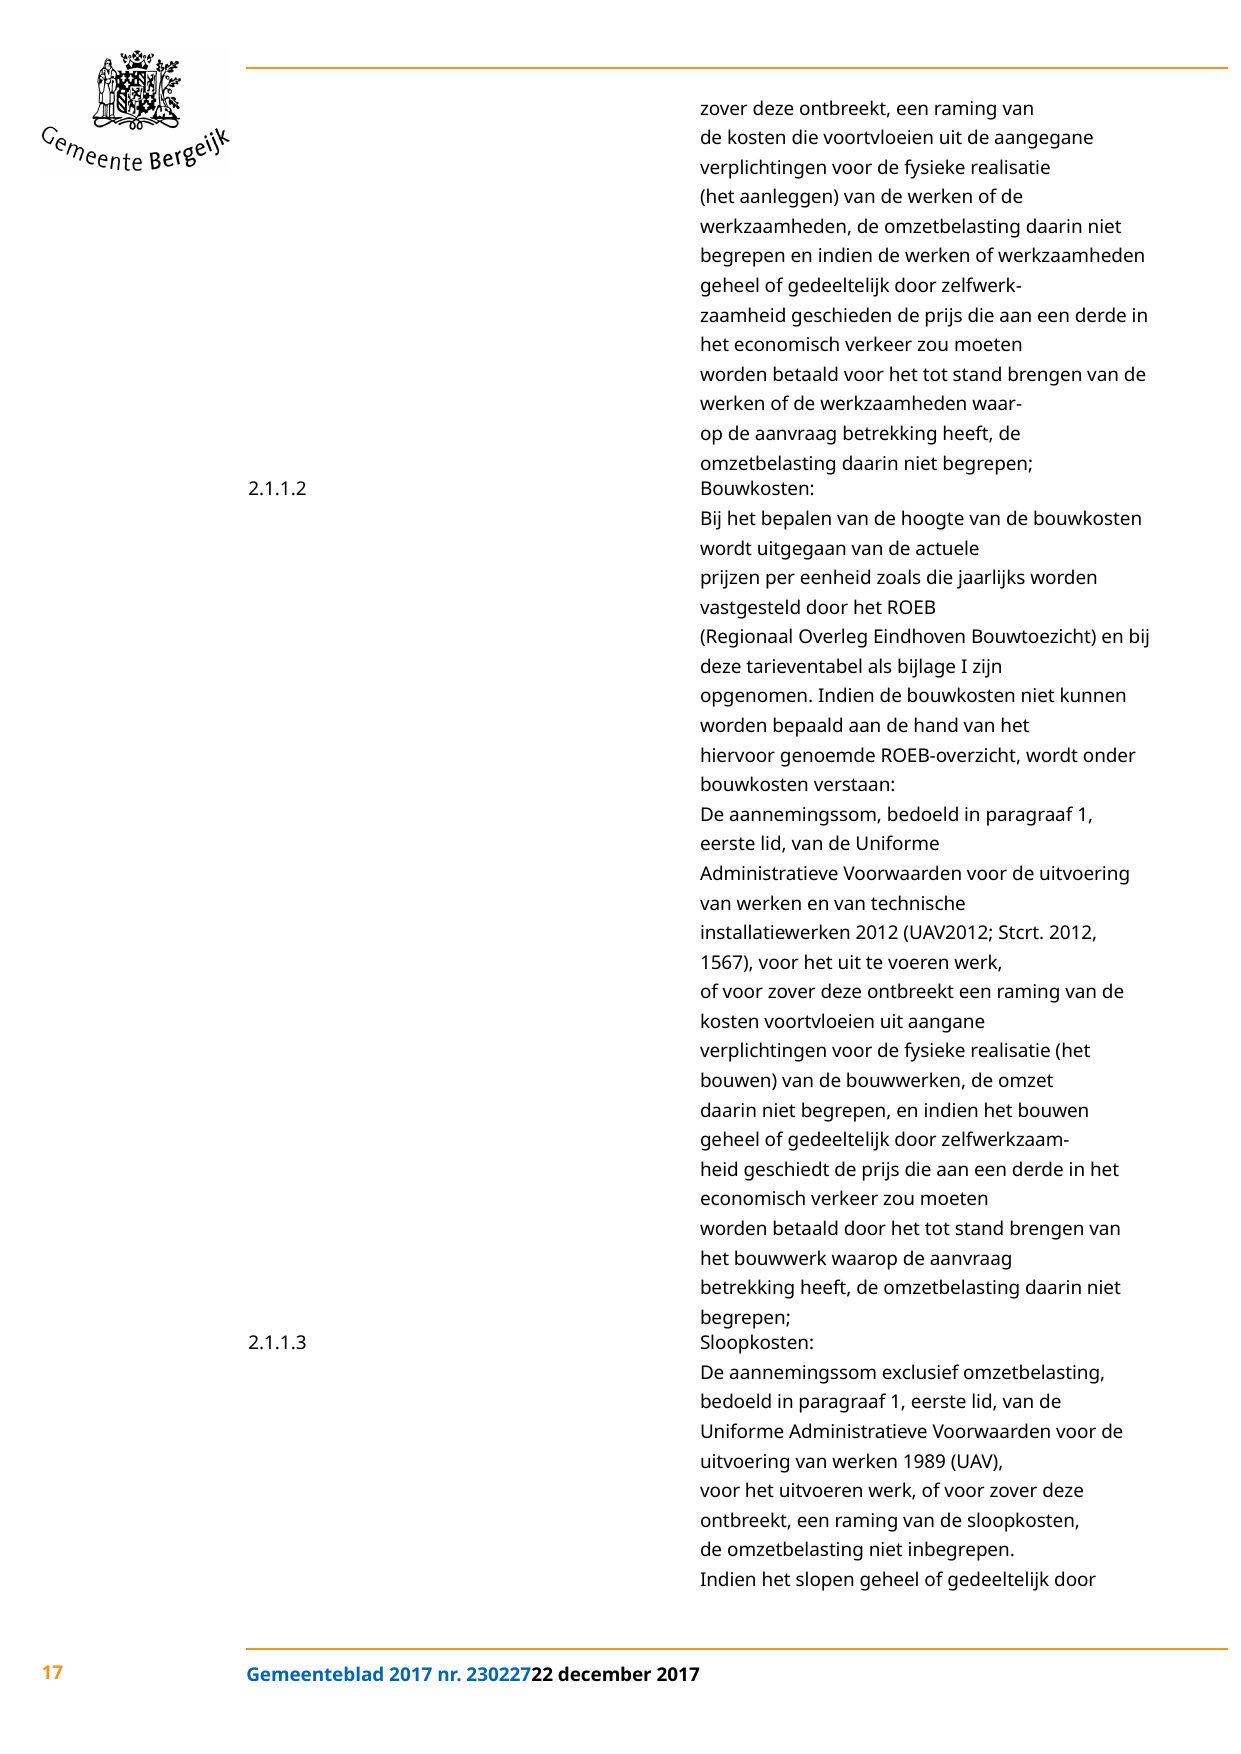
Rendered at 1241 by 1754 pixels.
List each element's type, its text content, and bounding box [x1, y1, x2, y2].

table_cell Sloopkosten: De aannemingssom exclusief omzetbelasting, bedoeld in paragraaf 1, eerste lid, van de Uniforme Administratieve Voorwaarden voor de uitvoering van werken 1989 (UAV), voor het uitvoeren werk, of voor zover deze ontbreekt, een raming van de sloopkosten, de omzetbelasting niet inbegrepen. Indien het slopen geheel of gedeeltelijk door [700, 1330, 1152, 1592]
table_cell [248, 95, 700, 476]
picture [41, 47, 231, 172]
table_cell 2.1.1.3 [248, 1330, 700, 1592]
table_cell zover deze ontbreekt, een raming van de kosten die voortvloeien uit de aangegane verplichtingen voor de fysieke realisatie (het aanleggen) van de werken of de werkzaamheden, de omzetbelasting daarin niet begrepen en indien de werken of werkzaamheden geheel of gedeeltelijk door zelfwerk- zaamheid geschieden de prijs die aan een derde in het economisch verkeer zou moeten worden betaald voor het tot stand brengen van de werken of de werkzaamheden waar- op de aanvraag betrekking heeft, de omzetbelasting daarin niet begrepen; [700, 95, 1152, 476]
table_cell Bouwkosten: Bij het bepalen van de hoogte van de bouwkosten wordt uitgegaan van de actuele prijzen per eenheid zoals die jaarlijks worden vastgesteld door het ROEB (Regionaal Overleg Eindhoven Bouwtoezicht) en bij deze tarieventabel als bijlage I zijn opgenomen. Indien de bouwkosten niet kunnen worden bepaald aan de hand van het hiervoor genoemde ROEB-overzicht, wordt onder bouwkosten verstaan: De aannemingssom, bedoeld in paragraaf 1, eerste lid, van de Uniforme Administratieve Voorwaarden voor de uitvoering van werken en van technische installatiewerken 2012 (UAV2012; Stcrt. 2012, 1567), voor het uit te voeren werk, of voor zover deze ontbreekt een raming van de kosten voortvloeien uit aangane verplichtingen voor de fysieke realisatie (het bouwen) van de bouwwerken, de omzet daarin niet begrepen, en indien het bouwen geheel of gedeeltelijk door zelfwerkzaam- heid geschiedt de prijs die aan een derde in het economisch verkeer zou moeten worden betaald door het tot stand brengen van het bouwwerk waarop de aanvraag betrekking heeft, de omzetbelasting daarin niet begrepen; [700, 476, 1152, 1329]
table_cell 2.1.1.2 [248, 476, 700, 1329]
